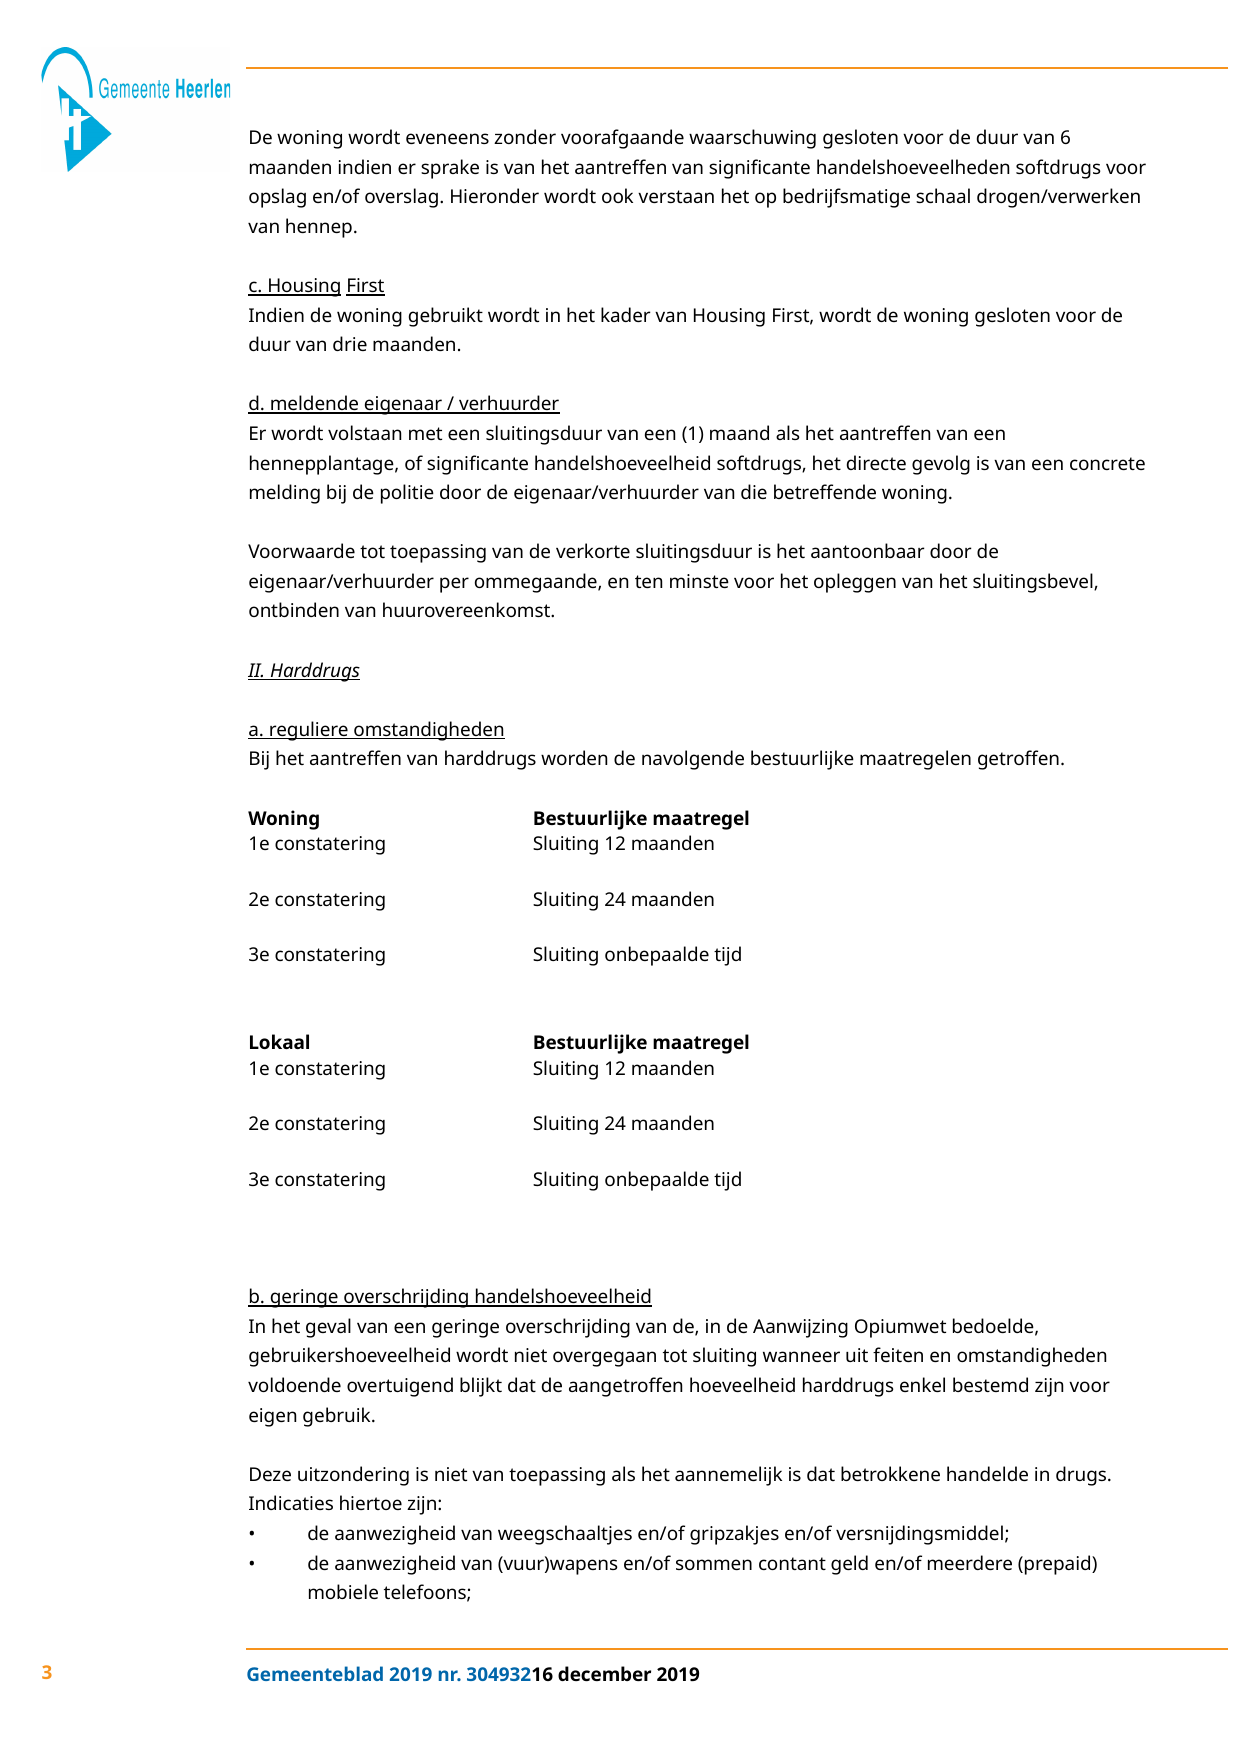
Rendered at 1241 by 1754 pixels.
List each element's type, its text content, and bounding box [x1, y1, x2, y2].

table_cell Sluiting 12 maanden [533, 1055, 1152, 1111]
table_cell Sluiting onbepaalde tijd [533, 941, 1152, 997]
table_cell 1e constatering [248, 1055, 533, 1111]
text II. Harddrugs [248, 657, 1152, 683]
table_cell 3e constatering [248, 941, 533, 997]
list de aanwezigheid van (vuur)wapens en/of sommen contant geld en/of meerdere (prepaid) mobiele telefoons; [248, 1550, 1152, 1605]
list de aanwezigheid van weegschaaltjes en/of gripzakjes en/of versnijdingsmiddel; [248, 1520, 1152, 1546]
table_cell Sluiting onbepaalde tijd [533, 1166, 1152, 1221]
text Voorwaarde tot toepassing van de verkorte sluitingsduur is het aantoonbaar door de eigenaar/verhuurder per ommegaande, en ten minste voor het opleggen van het sluitingsbevel, ontbinden van huurovereenkomst. [248, 538, 1152, 623]
text c. Housing First [248, 272, 1152, 298]
text Bij het aantreffen van harddrugs worden de navolgende bestuurlijke maatregelen getroffen. [248, 746, 1152, 771]
table_header Bestuurlijke maatregel [533, 805, 1152, 831]
table_header Woning [248, 805, 533, 831]
table_cell Sluiting 12 maanden [533, 831, 1152, 886]
text Indien de woning gebruikt wordt in het kader van Housing First, wordt de woning gesloten voor de duur van drie maanden. [248, 302, 1152, 357]
text d. meldende eigenaar / verhuurder [248, 391, 1152, 416]
table_cell Sluiting 24 maanden [533, 886, 1152, 941]
text Er wordt volstaan met een sluitingsduur van een (1) maand als het aantreffen van een hennepplantage, of significante handelshoeveelheid softdrugs, het directe gevolg is van een concrete melding bij de politie door de eigenaar/verhuurder van die betreffende woning. [248, 420, 1152, 505]
text Deze uitzondering is niet van toepassing als het aannemelijk is dat betrokkene handelde in drugs. Indicaties hiertoe zijn: [248, 1461, 1152, 1516]
table_header Bestuurlijke maatregel [533, 1030, 1152, 1055]
text De woning wordt eveneens zonder voorafgaande waarschuwing gesloten voor de duur van 6 maanden indien er sprake is van het aantreffen van significante handelshoeveelheden softdrugs voor opslag en/of overslag. Hieronder wordt ook verstaan het op bedrijfsmatige schaal drogen/verwerken van hennep. [248, 124, 1152, 239]
table_cell 2e constatering [248, 1111, 533, 1166]
table_cell 2e constatering [248, 886, 533, 941]
table_header Lokaal [248, 1030, 533, 1055]
text In het geval van een geringe overschrijding van de, in de Aanwijzing Opiumwet bedoelde, gebruikershoeveelheid wordt niet overgegaan tot sluiting wanneer uit feiten en omstandigheden voldoende overtuigend blijkt dat de aangetroffen hoeveelheid harddrugs enkel bestemd zijn voor eigen gebruik. [248, 1313, 1152, 1428]
table_cell 1e constatering [248, 831, 533, 886]
picture [41, 47, 59, 70]
table_cell 3e constatering [248, 1166, 533, 1221]
text a. reguliere omstandigheden [248, 716, 1152, 742]
table_cell Sluiting 24 maanden [533, 1111, 1152, 1166]
text b. geringe overschrijding handelshoeveelheid [248, 1283, 1152, 1309]
picture [41, 47, 231, 172]
